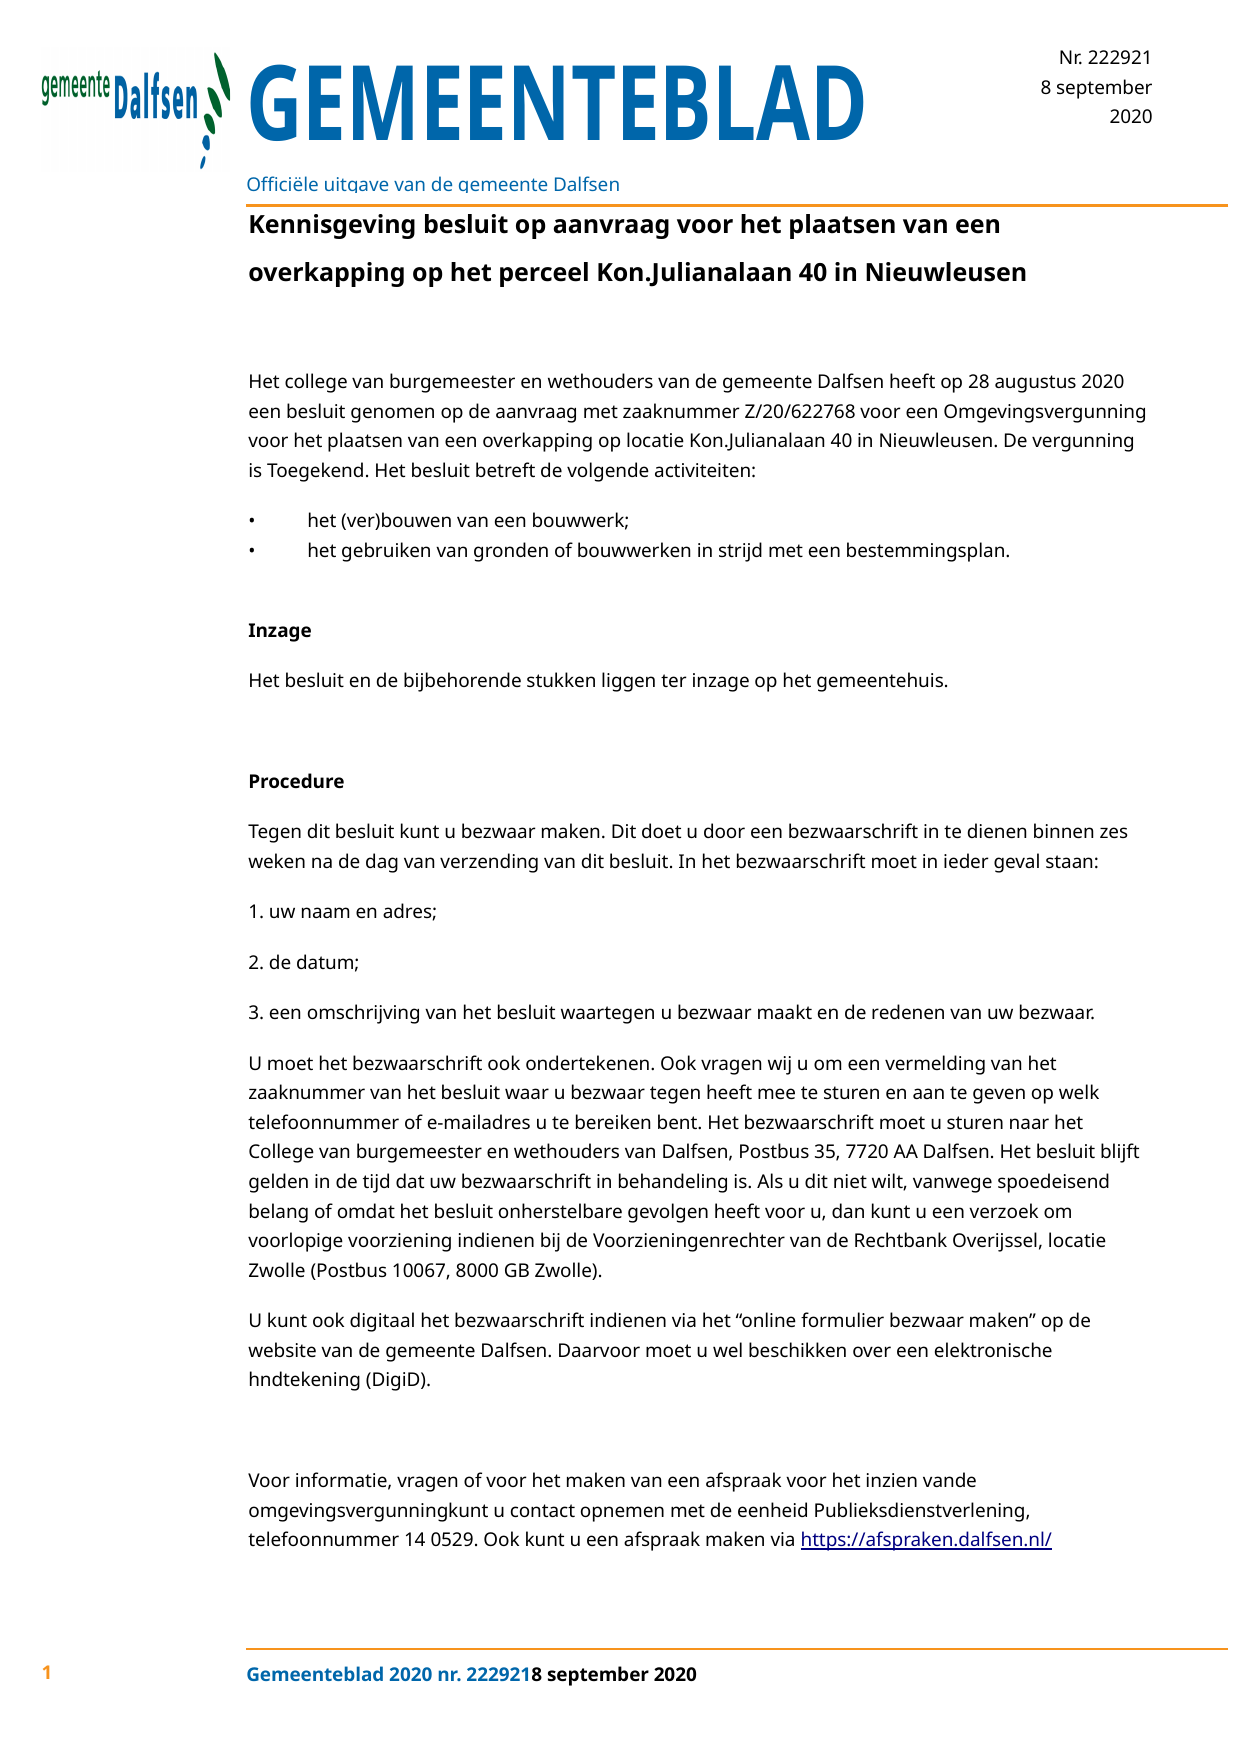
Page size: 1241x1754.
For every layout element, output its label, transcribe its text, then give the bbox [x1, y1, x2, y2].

text Het besluit en de bijbehorende stukken liggen ter inzage op het gemeentehuis. [248, 667, 1152, 693]
text 1. uw naam en adres; [248, 899, 1152, 924]
text U kunt ook digitaal het bezwaarschrift indienen via het “online formulier bezwaar maken” op de website van de gemeente Dalfsen. Daarvoor moet u wel beschikken over een elektronische hndtekening (DigiD). [248, 1307, 1152, 1392]
text 3. een omschrijving van het besluit waartegen u bezwaar maakt en de redenen van uw bezwaar. [248, 999, 1152, 1025]
text Inzage [248, 617, 1152, 643]
text 2. de datum; [248, 949, 1152, 975]
text Kennisgeving besluit op aanvraag voor het plaatsen van een overkapping op het perceel Kon.Julianalaan 40 in Nieuwleusen [248, 207, 1152, 288]
picture [41, 47, 231, 172]
text Het college van burgemeester en wethouders van de gemeente Dalfsen heeft op 28 augustus 2020 een besluit genomen op de aanvraag met zaaknummer Z/20/622768 voor een Omgevingsvergunning voor het plaatsen van een overkapping op locatie Kon.Julianalaan 40 in Nieuwleusen. De vergunning is Toegekend. Het besluit betreft de volgende activiteiten: [248, 368, 1152, 483]
text Voor informatie, vragen of voor het maken van een afspraak voor het inzien vande omgevingsvergunningkunt u contact opnemen met de eenheid Publieksdienstverlening, telefoonnummer 14 0529. Ook kunt u een afspraak maken via https://afspraken.dalfsen.nl/ [248, 1467, 1152, 1552]
text Procedure [248, 768, 1152, 794]
list het gebruiken van gronden of bouwwerken in strijd met een bestemmingsplan. [248, 537, 1152, 563]
text U moet het bezwaarschrift ook ondertekenen. Ook vragen wij u om een vermelding van het zaaknummer van het besluit waar u bezwaar tegen heeft mee te sturen en aan te geven op welk telefoonnummer of e-mailadres u te bereiken bent. Het bezwaarschrift moet u sturen naar het College van burgemeester en wethouders van Dalfsen, Postbus 35, 7720 AA Dalfsen. Het besluit blijft gelden in de tijd dat uw bezwaarschrift in behandeling is. Als u dit niet wilt, vanwege spoedeisend belang of omdat het besluit onherstelbare gevolgen heeft voor u, dan kunt u een verzoek om voorlopige voorziening indienen bij de Voorzieningenrechter van de Rechtbank Overijssel, locatie Zwolle (Postbus 10067, 8000 GB Zwolle). [248, 1050, 1152, 1283]
text Tegen dit besluit kunt u bezwaar maken. Dit doet u door een bezwaarschrift in te dienen binnen zes weken na de dag van verzending van dit besluit. In het bezwaarschrift moet in ieder geval staan: [248, 819, 1152, 874]
list het (ver)bouwen van een bouwwerk; [248, 507, 1152, 533]
